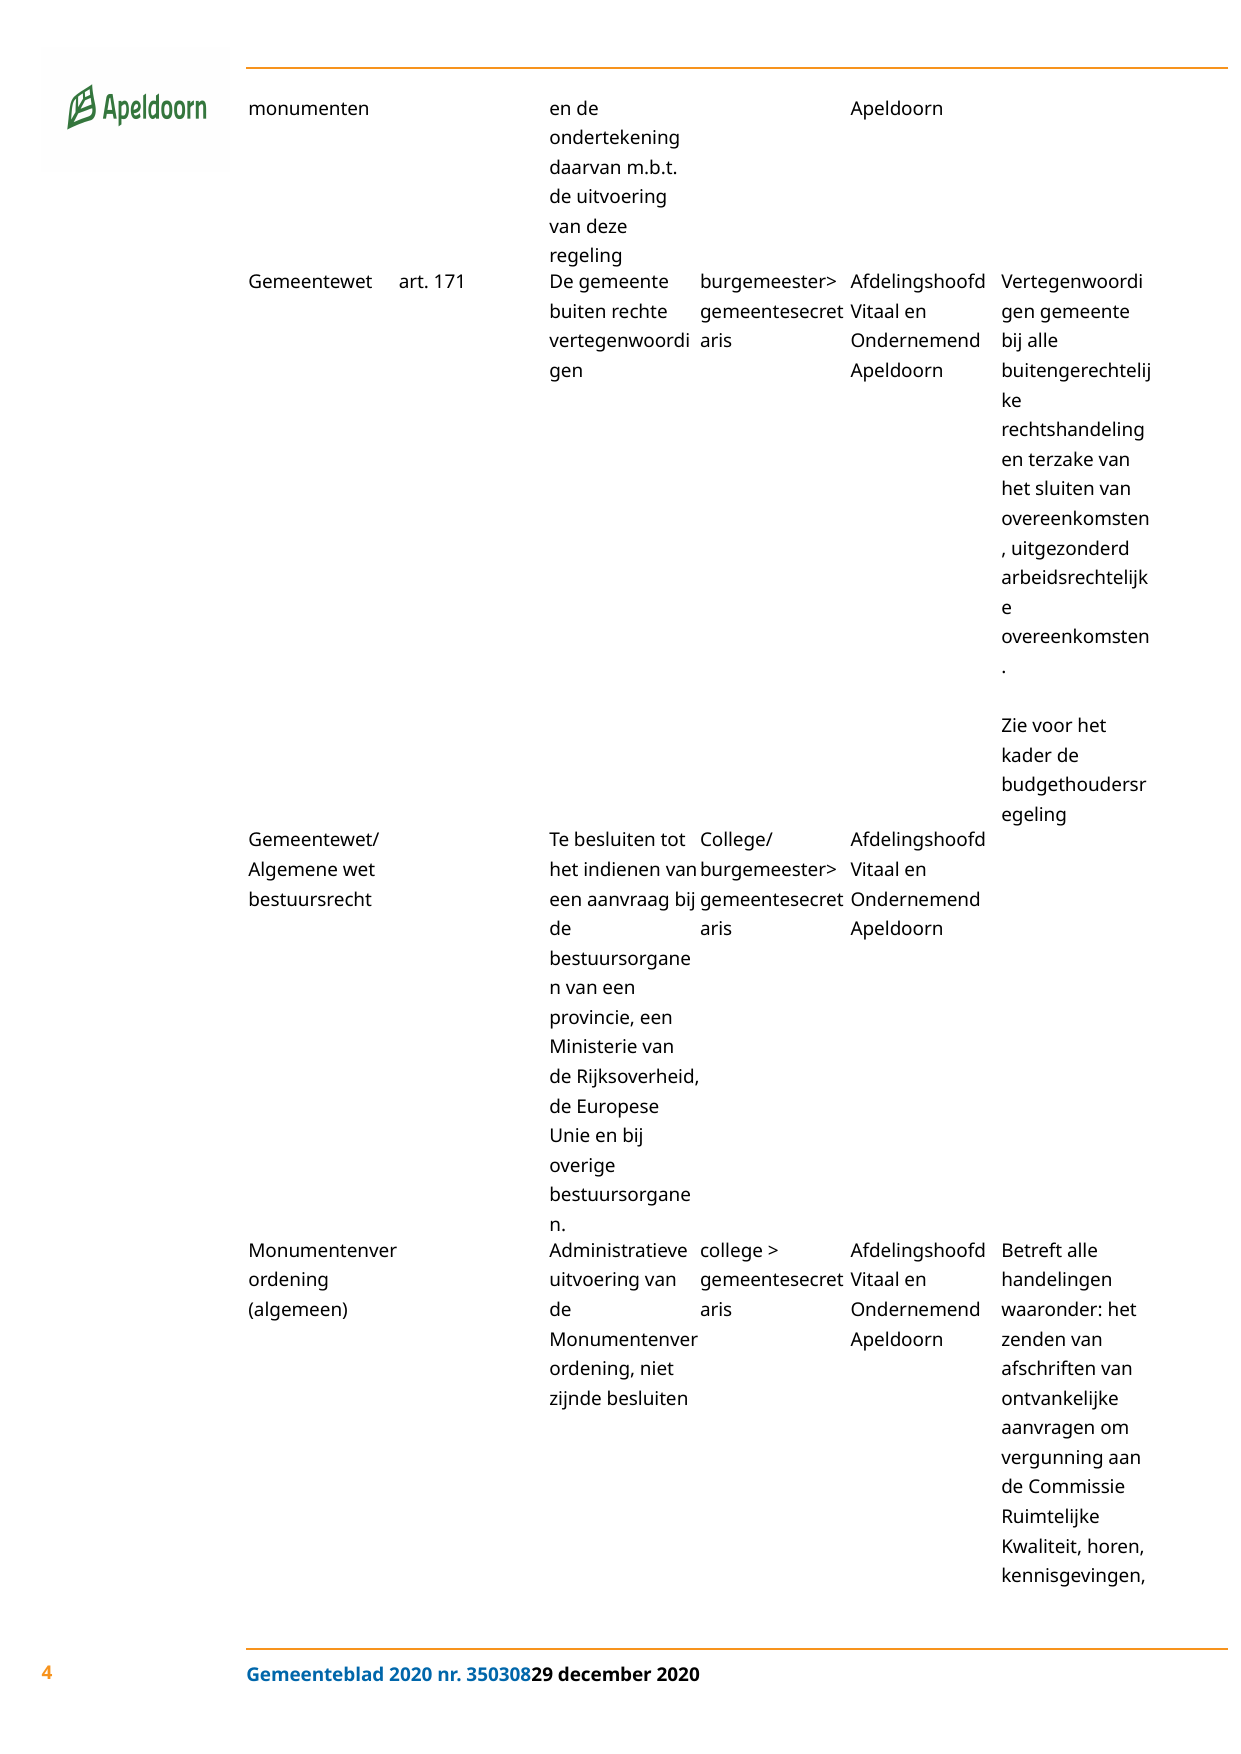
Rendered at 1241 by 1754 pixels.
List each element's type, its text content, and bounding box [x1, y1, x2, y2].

table_cell Apeldoorn [850, 95, 1001, 268]
table_cell College/burgemeester> gemeentesecretaris [700, 827, 850, 1237]
table_cell art. 171 [399, 269, 549, 827]
table_cell Administratieve uitvoering van de Monumentenverordening, niet zijnde besluiten [549, 1237, 700, 1588]
table_cell Afdelingshoofd Vitaal en Ondernemend Apeldoorn [850, 269, 1001, 827]
table_cell Te besluiten tot het indienen van een aanvraag bij de bestuursorganen van een provincie, een Ministerie van de Rijksoverheid, de Europese Unie en bij overige bestuursorganen. [549, 827, 700, 1237]
table_cell [1001, 827, 1152, 1237]
table_cell college > gemeentesecretaris [700, 1237, 850, 1588]
table_cell en de ondertekening daarvan m.b.t. de uitvoering van deze regeling [549, 95, 700, 268]
table_cell Gemeentewet/Algemene wet bestuursrecht [248, 827, 398, 1237]
table_cell monumenten [248, 95, 398, 268]
table_cell Gemeentewet [248, 269, 398, 827]
table_cell [700, 95, 850, 268]
table_cell Afdelingshoofd Vitaal en Ondernemend Apeldoorn [850, 827, 1001, 1237]
table_cell Monumentenverordening (algemeen) [248, 1237, 398, 1588]
table_cell Afdelingshoofd Vitaal en Ondernemend Apeldoorn [850, 1237, 1001, 1588]
table_cell Betreft alle handelingen waaronder: het zenden van afschriften van ontvankelijke aanvragen om vergunning aan de Commissie Ruimtelijke Kwaliteit, horen, kennisgevingen, [1001, 1237, 1152, 1588]
table_cell [399, 95, 549, 268]
table_cell [399, 827, 549, 1237]
table_cell De gemeente buiten rechte vertegenwoordigen [549, 269, 700, 827]
table_cell [399, 1237, 549, 1588]
table_cell burgemeester> gemeentesecretaris [700, 269, 850, 827]
table_cell Vertegenwoordigen gemeente bij alle buitengerechtelijke rechtshandelingen terzake van het sluiten van overeenkomsten, uitgezonderd arbeidsrechtelijke overeenkomsten. Zie voor het kader de budgethoudersregeling [1001, 269, 1152, 827]
picture [41, 47, 231, 172]
table_cell [1001, 95, 1152, 268]
